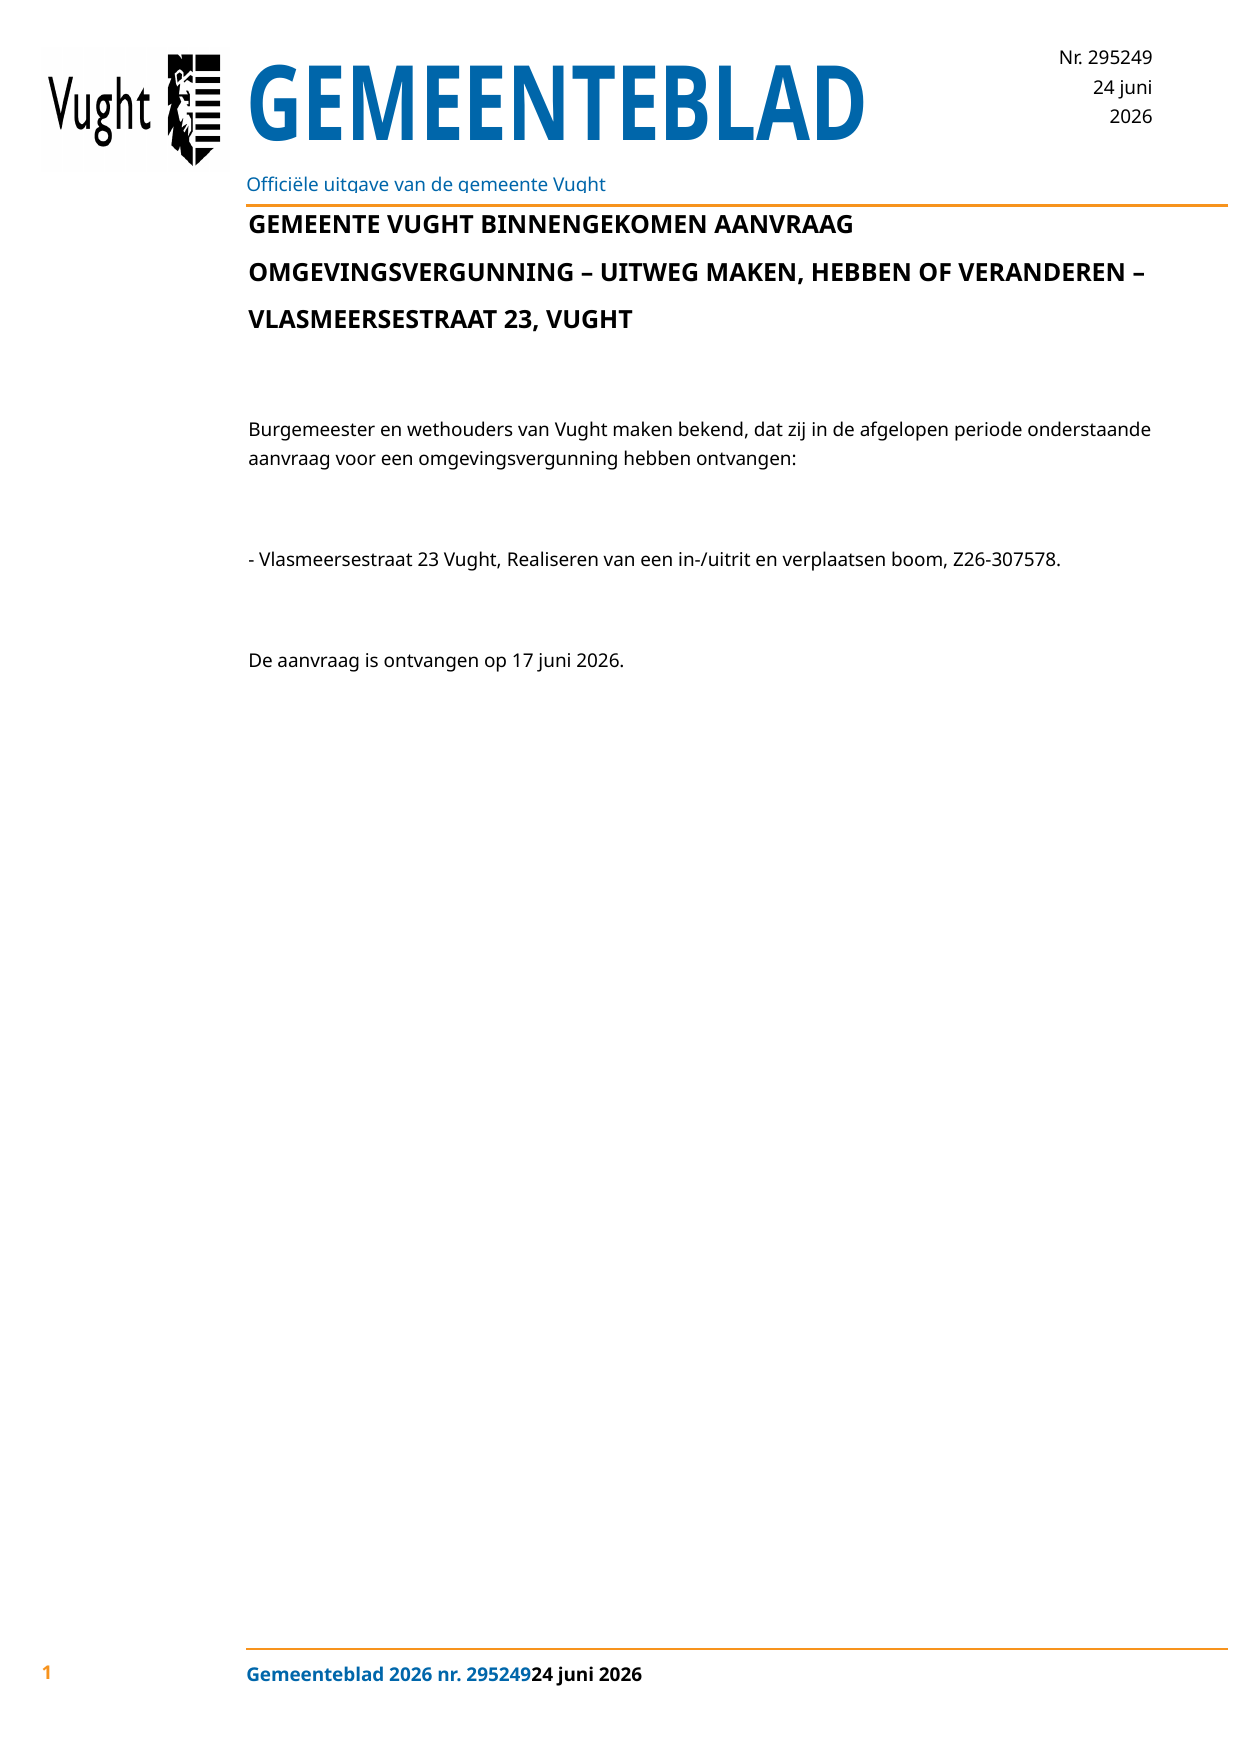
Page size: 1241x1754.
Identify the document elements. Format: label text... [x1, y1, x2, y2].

picture [41, 47, 231, 172]
text - Vlasmeersestraat 23 Vught, Realiseren van een in-/uitrit en verplaatsen boom, Z26-307578. [248, 546, 1152, 572]
text De aanvraag is ontvangen op 17 juni 2026. [248, 647, 1152, 673]
text Burgemeester en wethouders van Vught maken bekend, dat zij in de afgelopen periode onderstaande aanvraag voor een omgevingsvergunning hebben ontvangen: [248, 416, 1152, 471]
text GEMEENTE VUGHT BINNENGEKOMEN AANVRAAG OMGEVINGSVERGUNNING – UITWEG MAKEN, HEBBEN OF VERANDEREN – VLASMEERSESTRAAT 23, VUGHT [248, 207, 1152, 336]
